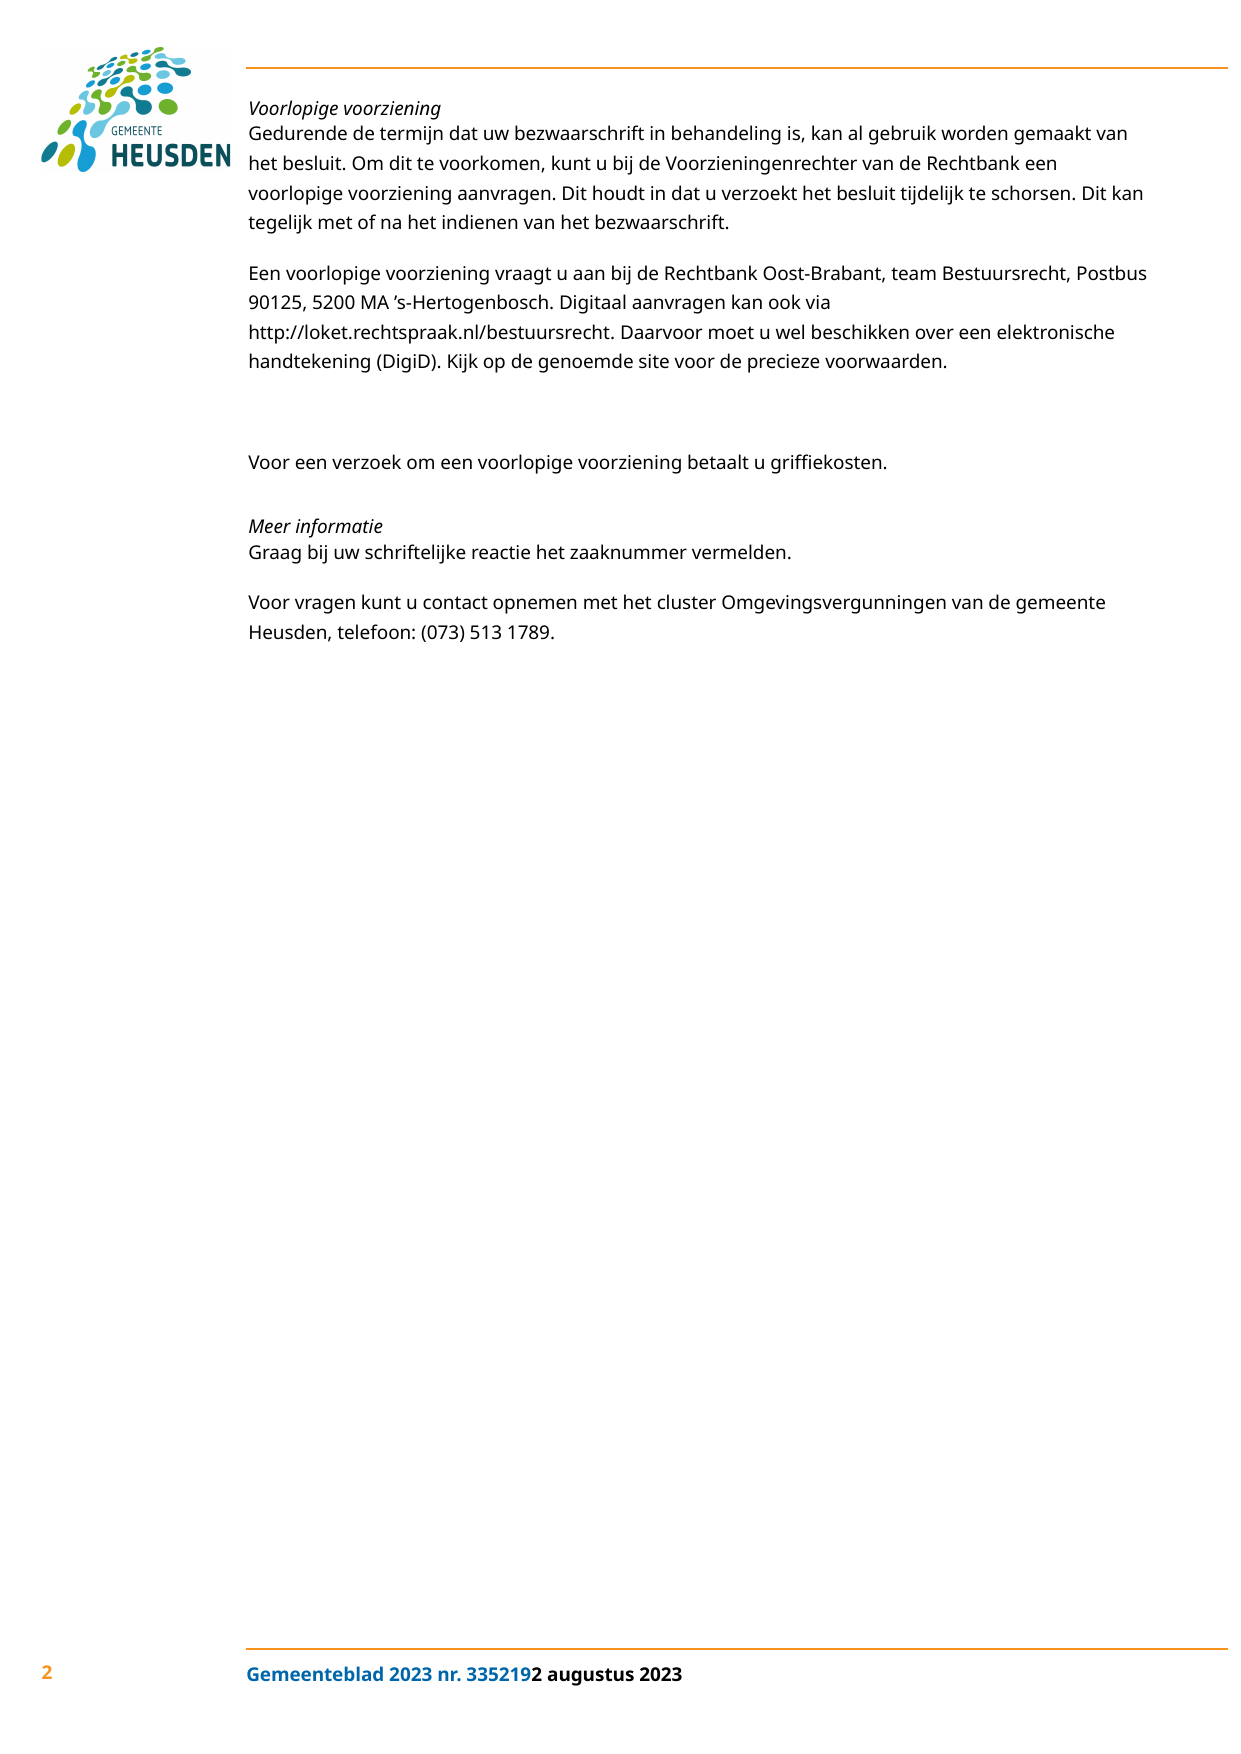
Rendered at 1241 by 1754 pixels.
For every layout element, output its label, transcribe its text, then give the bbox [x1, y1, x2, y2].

picture [41, 47, 231, 172]
text Voorlopige voorziening [248, 95, 1152, 121]
text Gedurende de termijn dat uw bezwaarschrift in behandeling is, kan al gebruik worden gemaakt van het besluit. Om dit te voorkomen, kunt u bij de Voorzieningenrechter van de Rechtbank een voorlopige voorziening aanvragen. Dit houdt in dat u verzoekt het besluit tijdelijk te schorsen. Dit kan tegelijk met of na het indienen van het bezwaarschrift. [248, 121, 1152, 235]
text Voor een verzoek om een voorlopige voorziening betaalt u griffiekosten. [248, 449, 1152, 475]
text Voor vragen kunt u contact opnemen met het cluster Omgevingsvergunningen van de gemeente Heusden, telefoon: (073) 513 1789. [248, 589, 1152, 645]
text Graag bij uw schriftelijke reactie het zaaknummer vermelden. [248, 539, 1152, 565]
text Meer informatie [248, 513, 1152, 539]
text Een voorlopige voorziening vraagt u aan bij de Rechtbank Oost-Brabant, team Bestuursrecht, Postbus 90125, 5200 MA ’s-Hertogenbosch. Digitaal aanvragen kan ook via http://loket.rechtspraak.nl/bestuursrecht. Daarvoor moet u wel beschikken over een elektronische handtekening (DigiD). Kijk op de genoemde site voor de precieze voorwaarden. [248, 260, 1152, 374]
